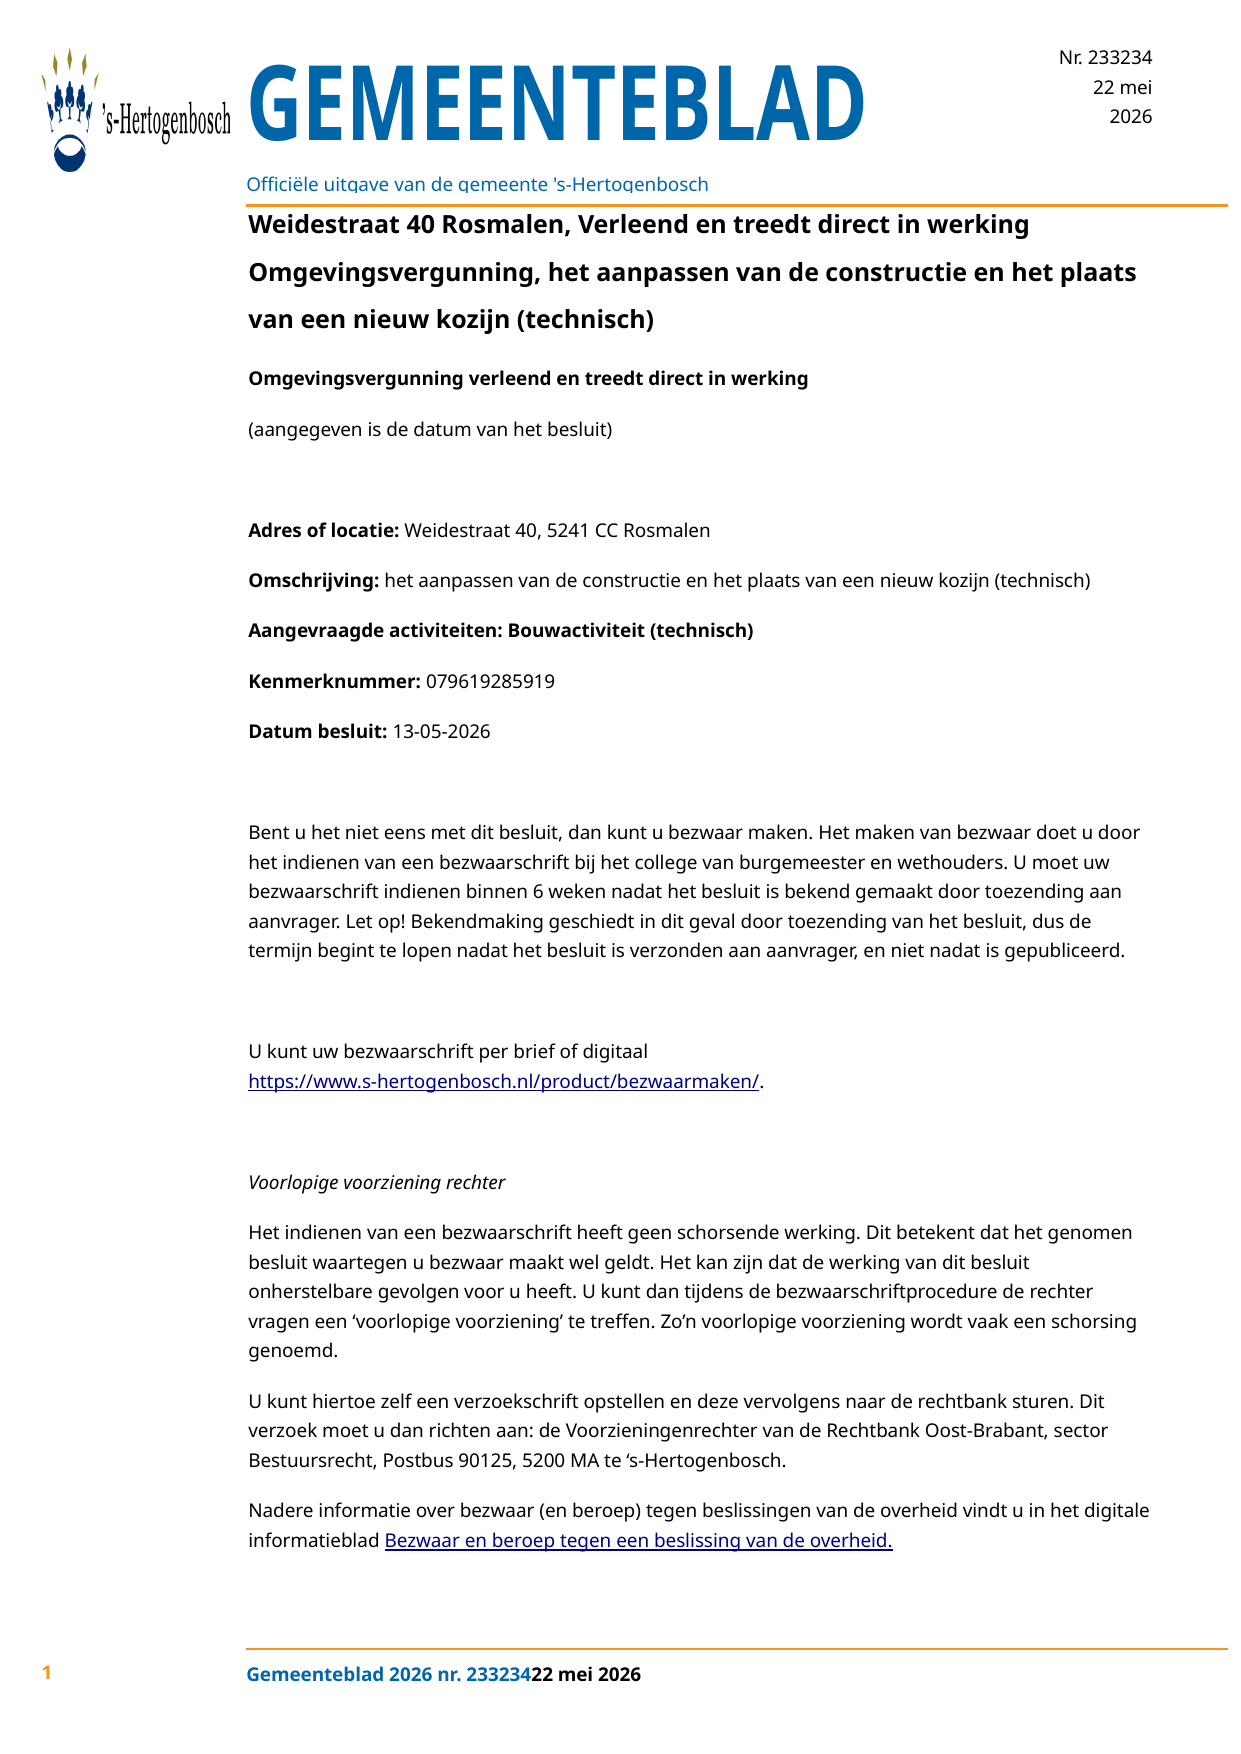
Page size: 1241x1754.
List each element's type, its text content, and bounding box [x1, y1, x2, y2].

text Kenmerknummer: 079619285919 [248, 668, 1152, 694]
text Datum besluit: 13-05-2026 [248, 718, 1152, 744]
text Bent u het niet eens met dit besluit, dan kunt u bezwaar maken. Het maken van bezwaar doet u door het indienen van een bezwaarschrift bij het college van burgemeester en wethouders. U moet uw bezwaarschrift indienen binnen 6 weken nadat het besluit is bekend gemaakt door toezending aan aanvrager. Let op! Bekendmaking geschiedt in dit geval door toezending van het besluit, dus de termijn begint te lopen nadat het besluit is verzonden aan aanvrager, en niet nadat is gepubliceerd. [248, 819, 1152, 963]
text (aangegeven is de datum van het besluit) [248, 416, 1152, 442]
text Weidestraat 40 Rosmalen, Verleend en treedt direct in werking Omgevingsvergunning, het aanpassen van de constructie en het plaats van een nieuw kozijn (technisch) [248, 207, 1152, 336]
text U kunt uw bezwaarschrift per brief of digitaal https://www.s-hertogenbosch.nl/product/bezwaarmaken/. [248, 1038, 1152, 1094]
text Het indienen van een bezwaarschrift heeft geen schorsende werking. Dit betekent dat het genomen besluit waartegen u bezwaar maakt wel geldt. Het kan zijn dat de werking van dit besluit onherstelbare gevolgen voor u heeft. U kunt dan tijdens de bezwaarschriftprocedure de rechter vragen een ‘voorlopige voorziening’ te treffen. Zo’n voorlopige voorziening wordt vaak een schorsing genoemd. [248, 1219, 1152, 1363]
text Aangevraagde activiteiten: Bouwactiviteit (technisch) [248, 618, 1152, 643]
text U kunt hiertoe zelf een verzoekschrift opstellen en deze vervolgens naar de rechtbank sturen. Dit verzoek moet u dan richten aan: de Voorzieningenrechter van de Rechtbank Oost-Brabant, sector Bestuursrecht, Postbus 90125, 5200 MA te ‘s-Hertogenbosch. [248, 1388, 1152, 1473]
text Omschrijving: het aanpassen van de constructie en het plaats van een nieuw kozijn (technisch) [248, 567, 1152, 593]
text Adres of locatie: Weidestraat 40, 5241 CC Rosmalen [248, 517, 1152, 542]
picture [41, 47, 231, 172]
text Voorlopige voorziening rechter [248, 1169, 1152, 1194]
text Omgevingsvergunning verleend en treedt direct in werking [248, 366, 1152, 391]
text Nadere informatie over bezwaar (en beroep) tegen beslissingen van de overheid vindt u in het digitale informatieblad Bezwaar en beroep tegen een beslissing van de overheid. [248, 1498, 1152, 1553]
